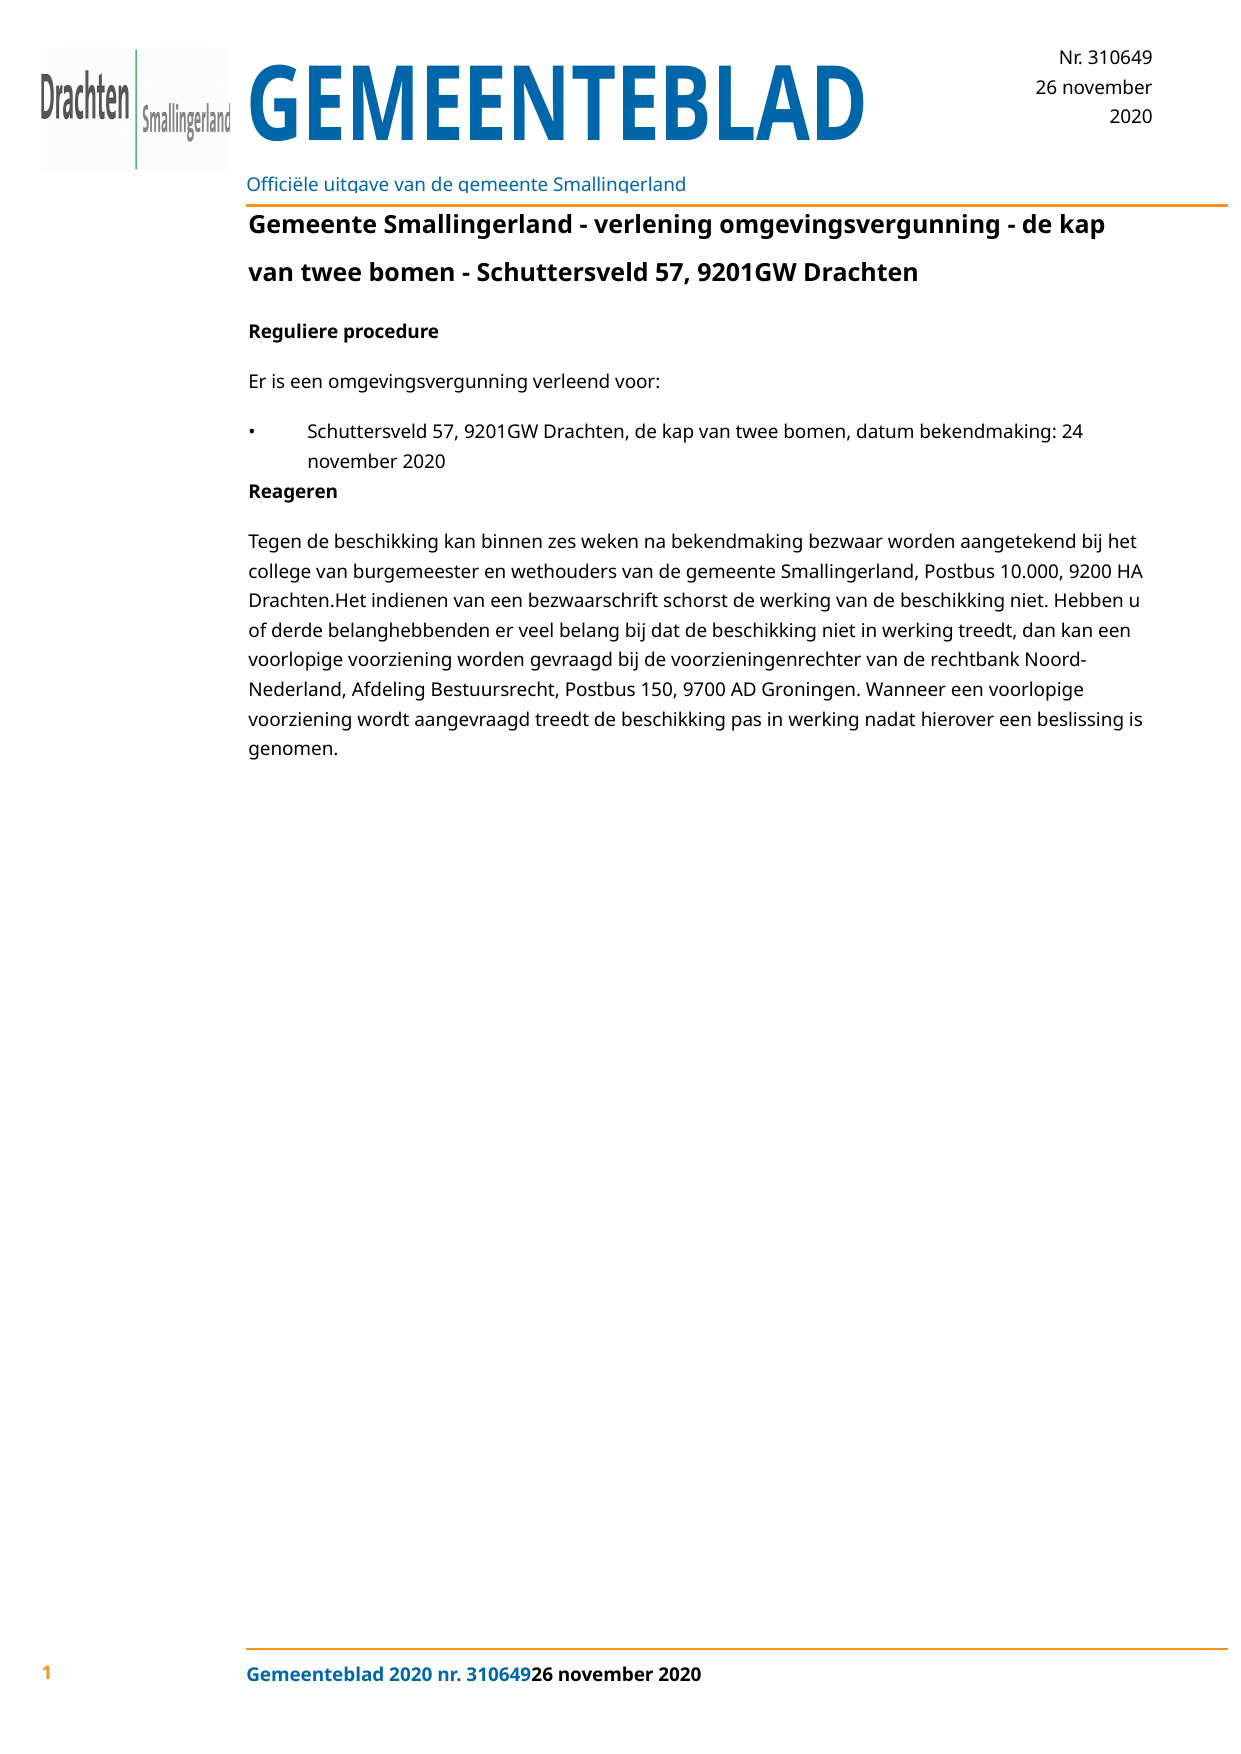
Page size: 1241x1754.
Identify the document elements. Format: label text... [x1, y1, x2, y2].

text Tegen de beschikking kan binnen zes weken na bekendmaking bezwaar worden aangetekend bij het college van burgemeester en wethouders van de gemeente Smallingerland, Postbus 10.000, 9200 HA Drachten.Het indienen van een bezwaarschrift schorst de werking van de beschikking niet. Hebben u of derde belanghebbenden er veel belang bij dat de beschikking niet in werking treedt, dan kan een voorlopige voorziening worden gevraagd bij de voorzieningenrechter van de rechtbank Noord-Nederland, Afdeling Bestuursrecht, Postbus 150, 9700 AD Groningen. Wanneer een voorlopige voorziening wordt aangevraagd treedt de beschikking pas in werking nadat hierover een beslissing is genomen. [248, 528, 1152, 761]
list Schuttersveld 57, 9201GW Drachten, de kap van twee bomen, datum bekendmaking: 24 november 2020 [248, 419, 1152, 474]
picture [41, 47, 231, 172]
text Gemeente Smallingerland - verlening omgevingsvergunning - de kap van twee bomen - Schuttersveld 57, 9201GW Drachten [248, 207, 1152, 288]
text Er is een omgevingsvergunning verleend voor: [248, 368, 1152, 394]
text Reageren [248, 478, 1152, 504]
text Reguliere procedure [248, 318, 1152, 344]
